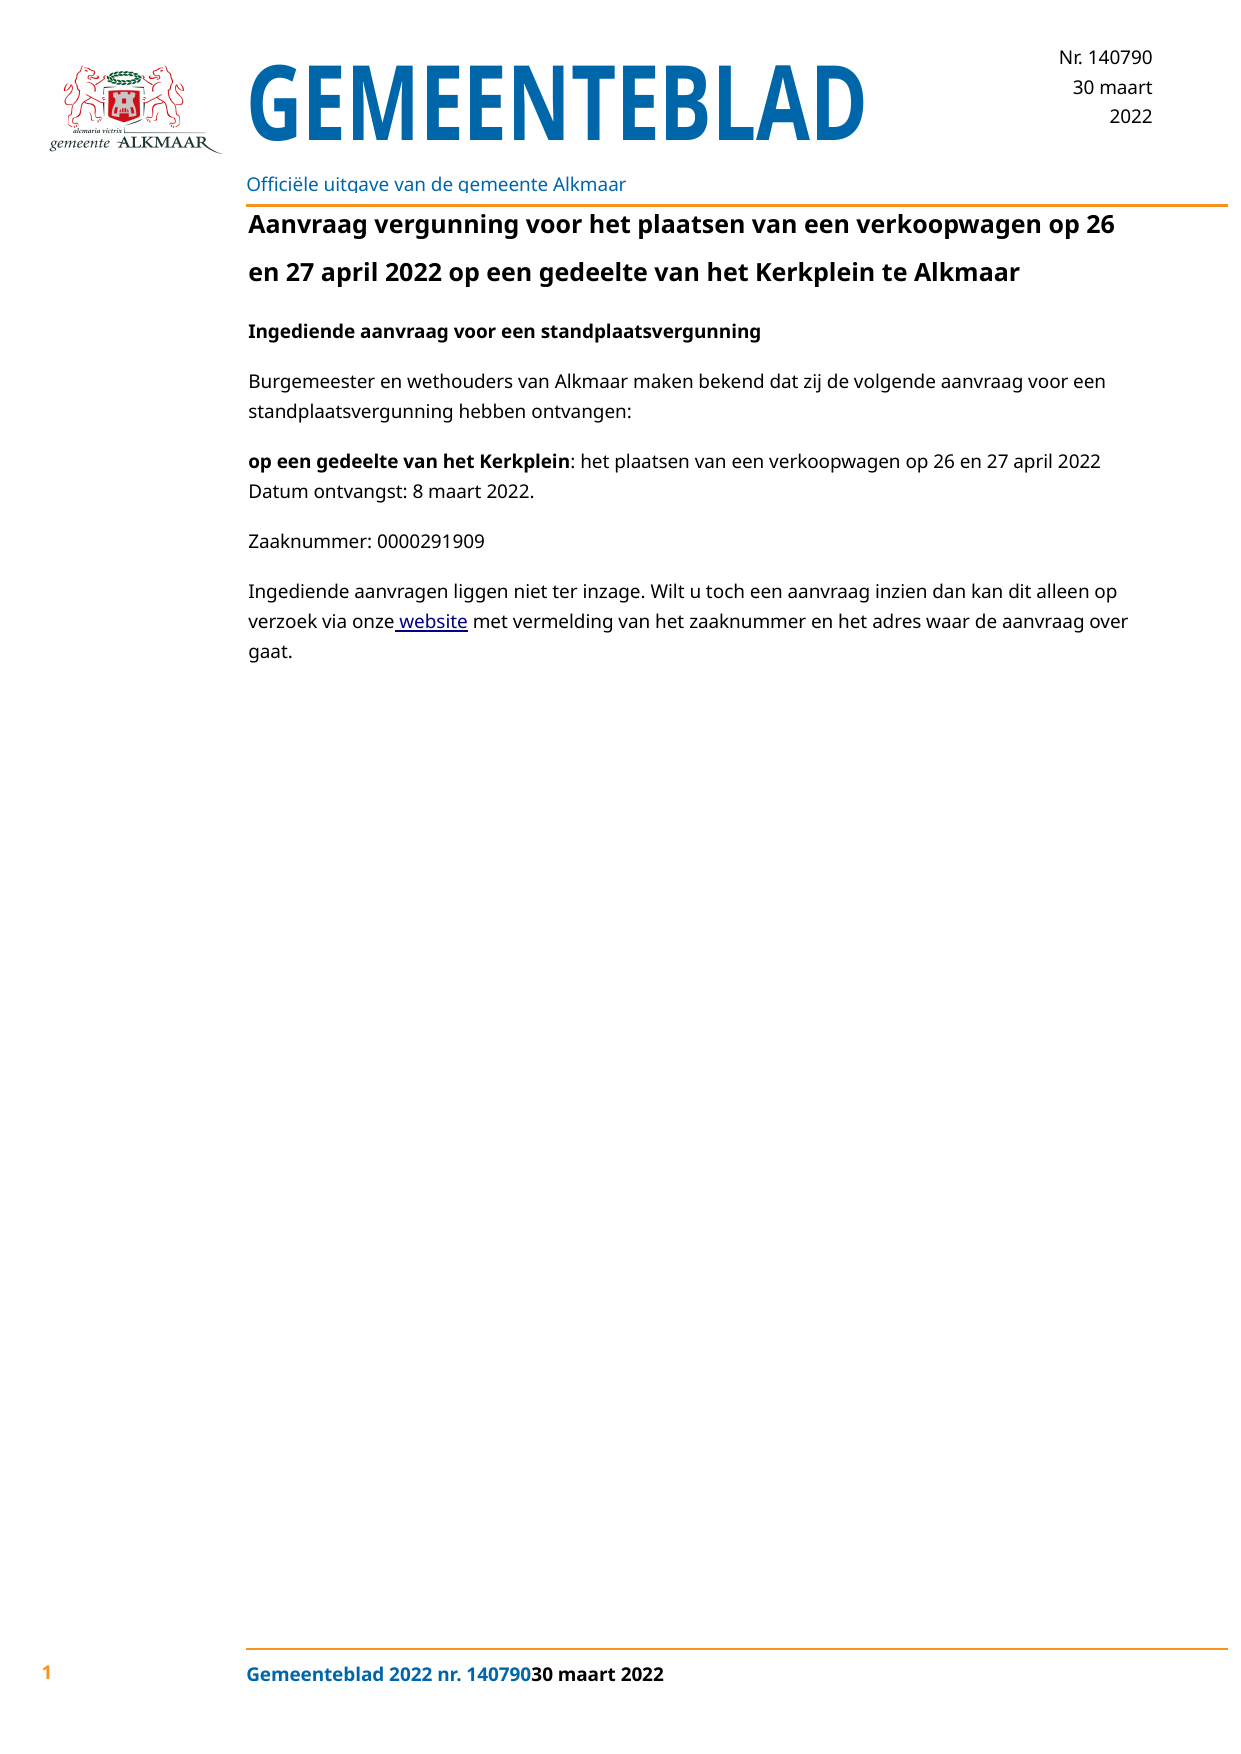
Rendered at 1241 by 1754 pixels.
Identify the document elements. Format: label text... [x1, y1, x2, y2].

text op een gedeelte van het Kerkplein: het plaatsen van een verkoopwagen op 26 en 27 april 2022 Datum ontvangst: 8 maart 2022. [248, 448, 1152, 504]
text Zaaknummer: 0000291909 [248, 528, 1152, 554]
text Aanvraag vergunning voor het plaatsen van een verkoopwagen op 26 en 27 april 2022 op een gedeelte van het Kerkplein te Alkmaar [248, 207, 1152, 288]
text Ingediende aanvragen liggen niet ter inzage. Wilt u toch een aanvraag inzien dan kan dit alleen op verzoek via onze website met vermelding van het zaaknummer en het adres waar de aanvraag over gaat. [248, 579, 1152, 664]
picture [41, 47, 231, 172]
text Ingediende aanvraag voor een standplaatsvergunning [248, 318, 1152, 344]
text Burgemeester en wethouders van Alkmaar maken bekend dat zij de volgende aanvraag voor een standplaatsvergunning hebben ontvangen: [248, 368, 1152, 424]
